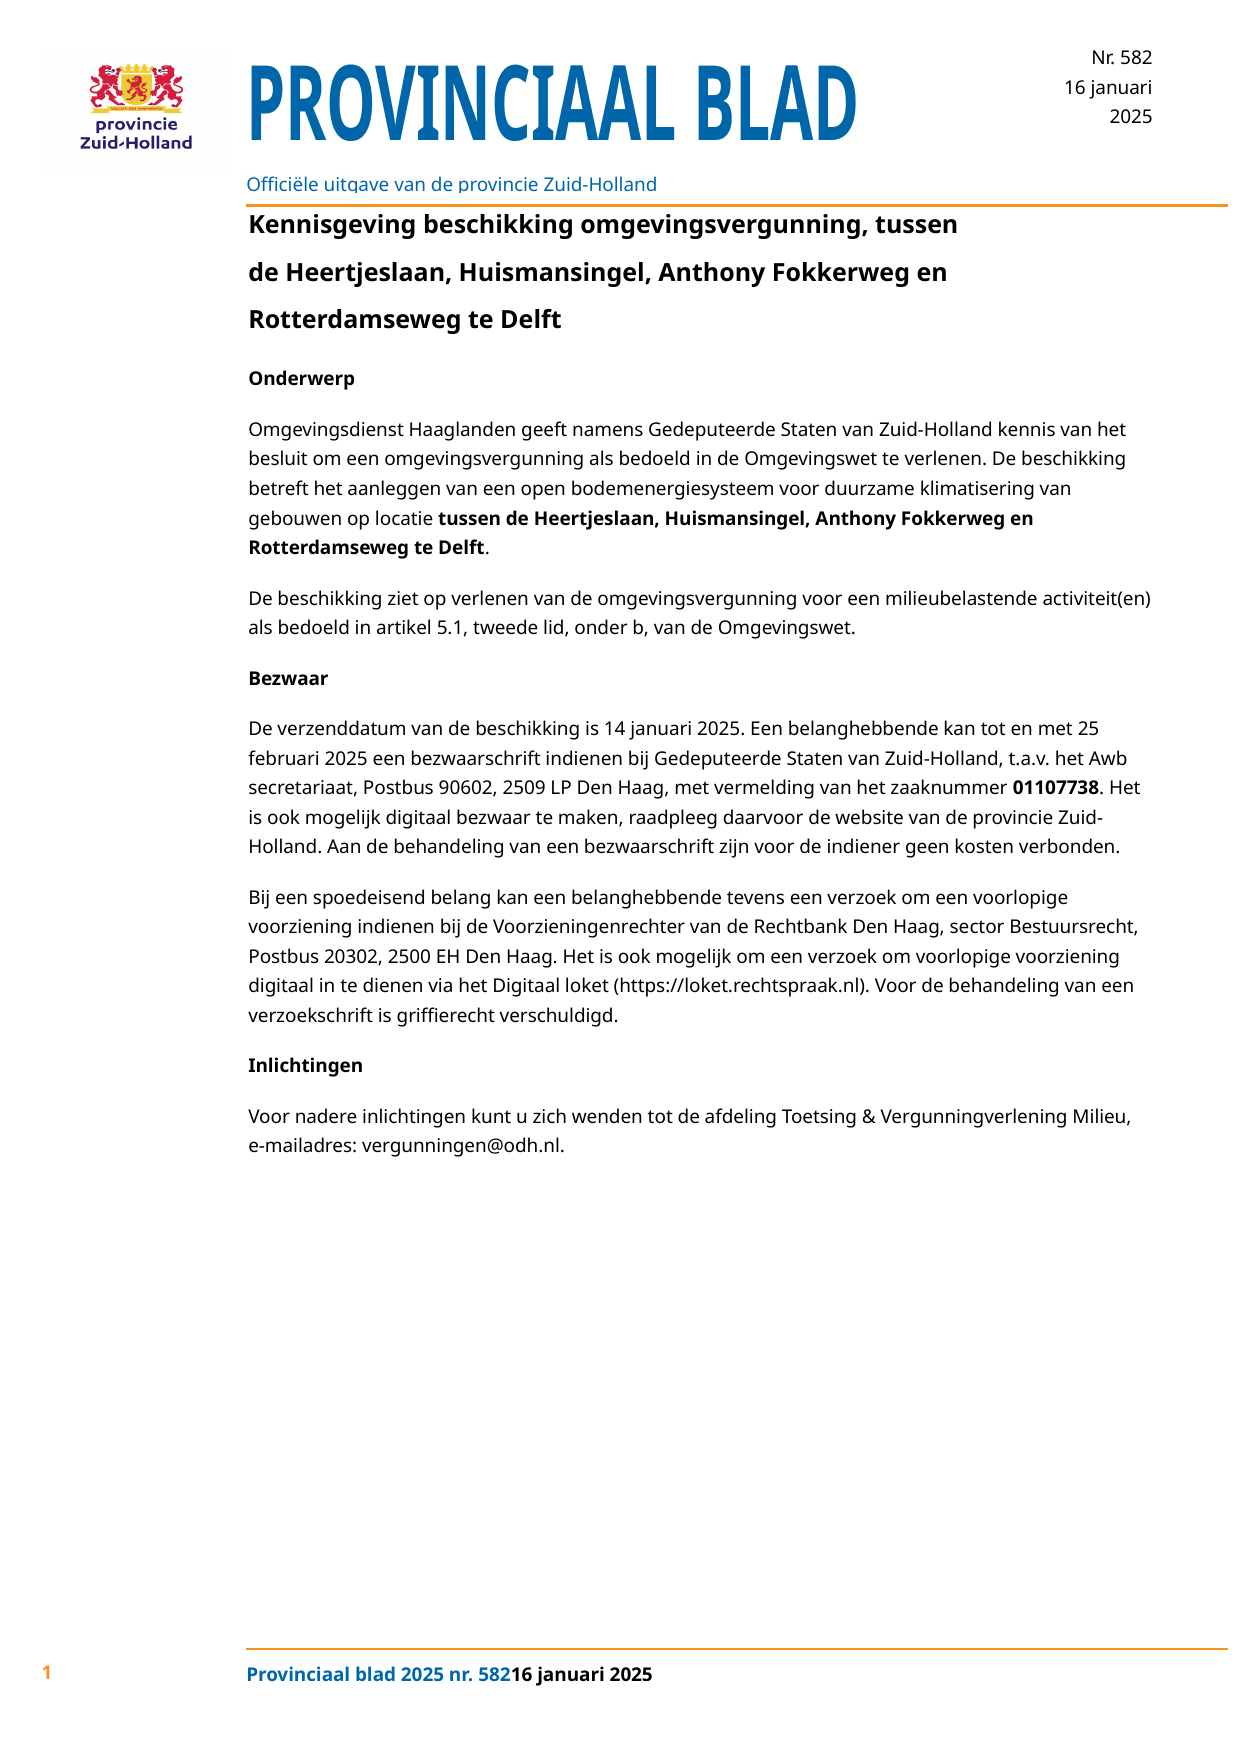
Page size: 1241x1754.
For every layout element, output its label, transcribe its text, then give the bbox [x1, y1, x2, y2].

text Bij een spoedeisend belang kan een belanghebbende tevens een verzoek om een voorlopige voorziening indienen bij de Voorzieningenrechter van de Rechtbank Den Haag, sector Bestuursrecht, Postbus 20302, 2500 EH Den Haag. Het is ook mogelijk om een verzoek om voorlopige voorziening digitaal in te dienen via het Digitaal loket (https://loket.rechtspraak.nl). Voor de behandeling van een verzoekschrift is griffierecht verschuldigd. [248, 884, 1152, 1028]
text Inlichtingen [248, 1053, 1152, 1078]
text De beschikking ziet op verlenen van de omgevingsvergunning voor een milieubelastende activiteit(en) als bedoeld in artikel 5.1, tweede lid, onder b, van de Omgevingswet. [248, 585, 1152, 640]
text Onderwerp [248, 366, 1152, 391]
text Omgevingsdienst Haaglanden geeft namens Gedeputeerde Staten van Zuid-Holland kennis van het besluit om een omgevingsvergunning als bedoeld in de Omgevingswet te verlenen. De beschikking betreft het aanleggen van een open bodemenergiesysteem voor duurzame klimatisering van gebouwen op locatie tussen de Heertjeslaan, Huismansingel, Anthony Fokkerweg en Rotterdamseweg te Delft. [248, 416, 1152, 560]
text Bezwaar [248, 665, 1152, 690]
picture [41, 47, 231, 172]
text Kennisgeving beschikking omgevingsvergunning, tussen de Heertjeslaan, Huismansingel, Anthony Fokkerweg en Rotterdamseweg te Delft [248, 207, 1152, 336]
text Voor nadere inlichtingen kunt u zich wenden tot de afdeling Toetsing & Vergunningverlening Milieu, e-mailadres: vergunningen@odh.nl. [248, 1103, 1152, 1158]
text De verzenddatum van de beschikking is 14 januari 2025. Een belanghebbende kan tot en met 25 februari 2025 een bezwaarschrift indienen bij Gedeputeerde Staten van Zuid-Holland, t.a.v. het Awb secretariaat, Postbus 90602, 2509 LP Den Haag, met vermelding van het zaaknummer 01107738. Het is ook mogelijk digitaal bezwaar te maken, raadpleeg daarvoor de website van de provincie Zuid-Holland. Aan de behandeling van een bezwaarschrift zijn voor de indiener geen kosten verbonden. [248, 715, 1152, 859]
